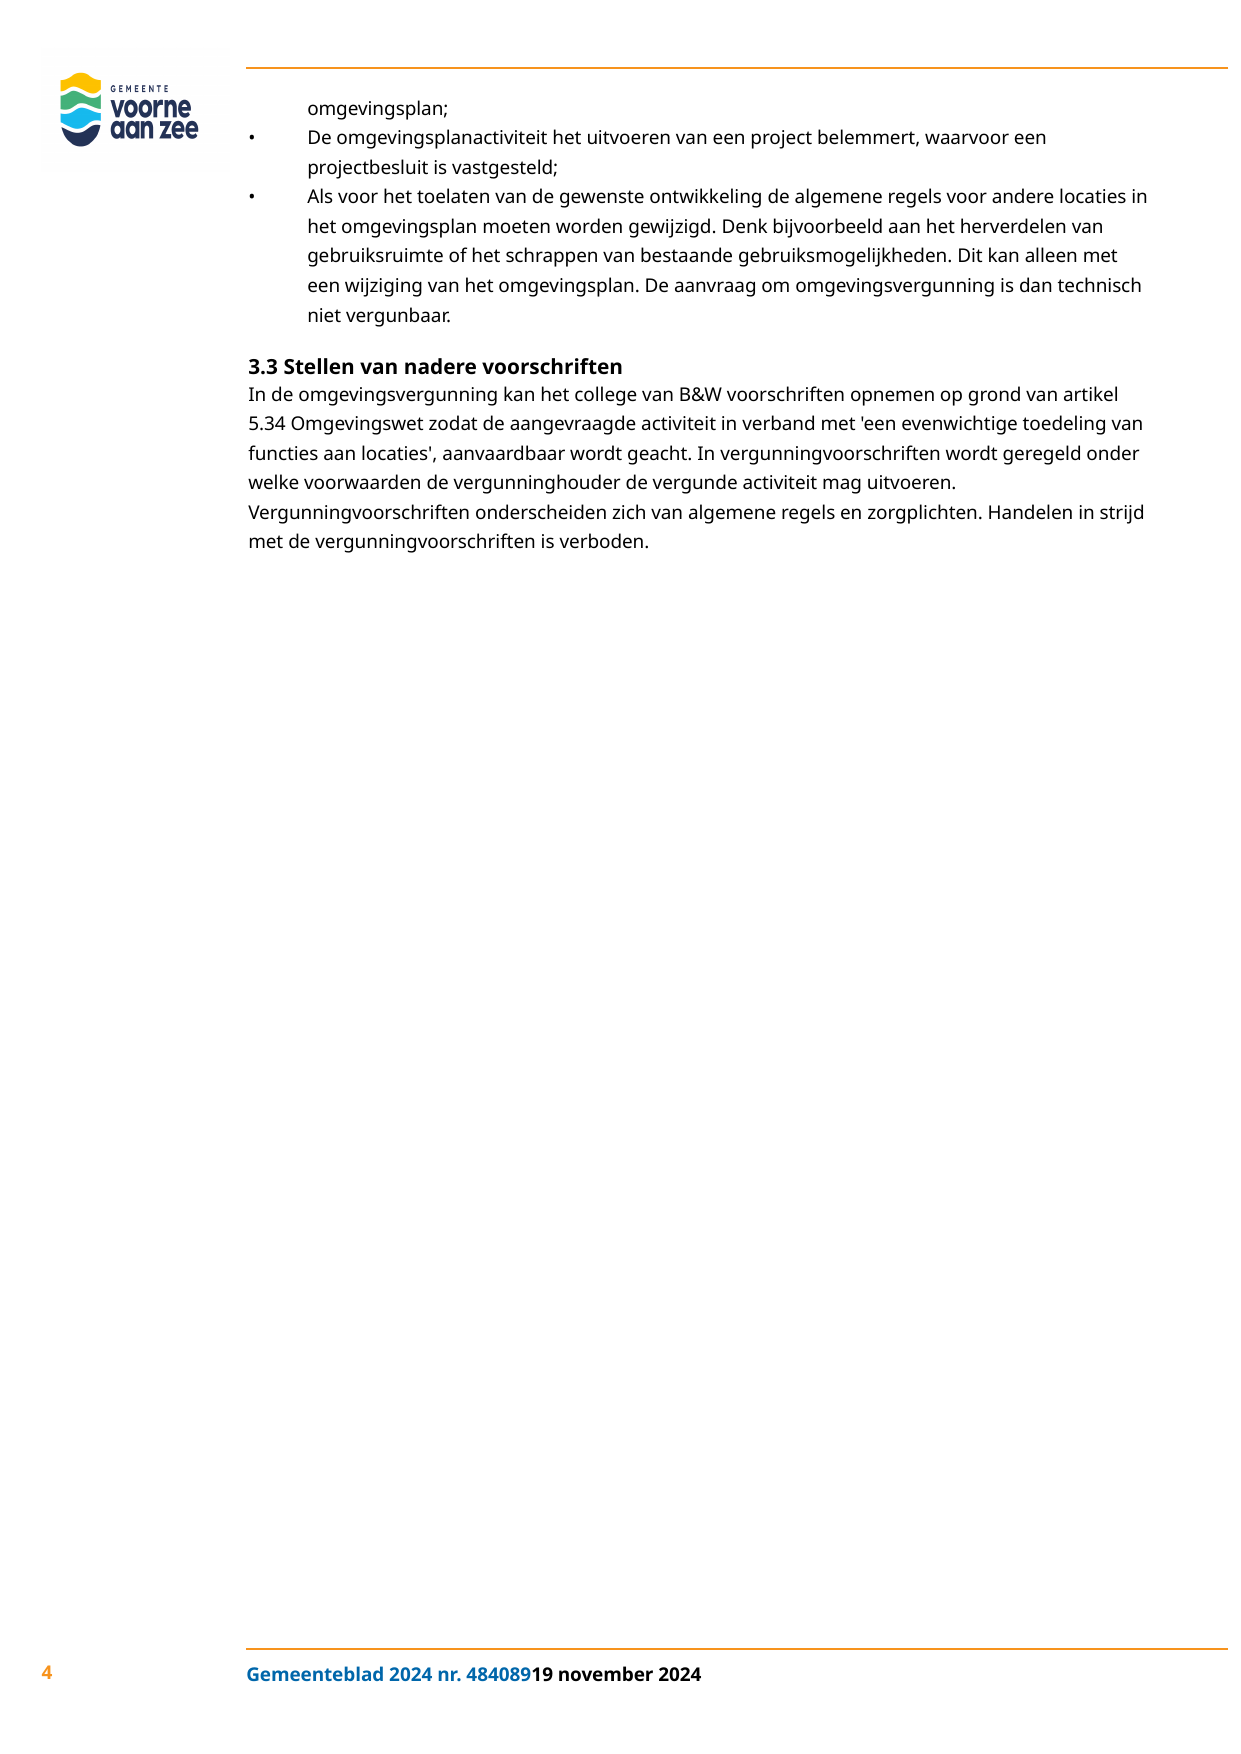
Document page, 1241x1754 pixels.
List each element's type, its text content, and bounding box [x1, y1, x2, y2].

picture [41, 47, 231, 172]
list Als voor het toelaten van de gewenste ontwikkeling de algemene regels voor andere locaties in het omgevingsplan moeten worden gewijzigd. Denk bijvoorbeeld aan het herverdelen van gebruiksruimte of het schrappen van bestaande gebruiksmogelijkheden. Dit kan alleen met een wijziging van het omgevingsplan. De aanvraag om omgevingsvergunning is dan technisch niet vergunbaar. [248, 183, 1152, 328]
text 3.3 Stellen van nadere voorschriften [248, 352, 1152, 381]
text In de omgevingsvergunning kan het college van B&W voorschriften opnemen op grond van artikel 5.34 Omgevingswet zodat de aangevraagde activiteit in verband met 'een evenwichtige toedeling van functies aan locaties', aanvaardbaar wordt geacht. In vergunningvoorschriften wordt geregeld onder welke voorwaarden de vergunninghouder de vergunde activiteit mag uitvoeren. Vergunningvoorschriften onderscheiden zich van algemene regels en zorgplichten. Handelen in strijd met de vergunningvoorschriften is verboden. [248, 381, 1152, 554]
list omgevingsplan; [248, 95, 1152, 121]
list De omgevingsplanactiviteit het uitvoeren van een project belemmert, waarvoor een projectbesluit is vastgesteld; [248, 124, 1152, 180]
